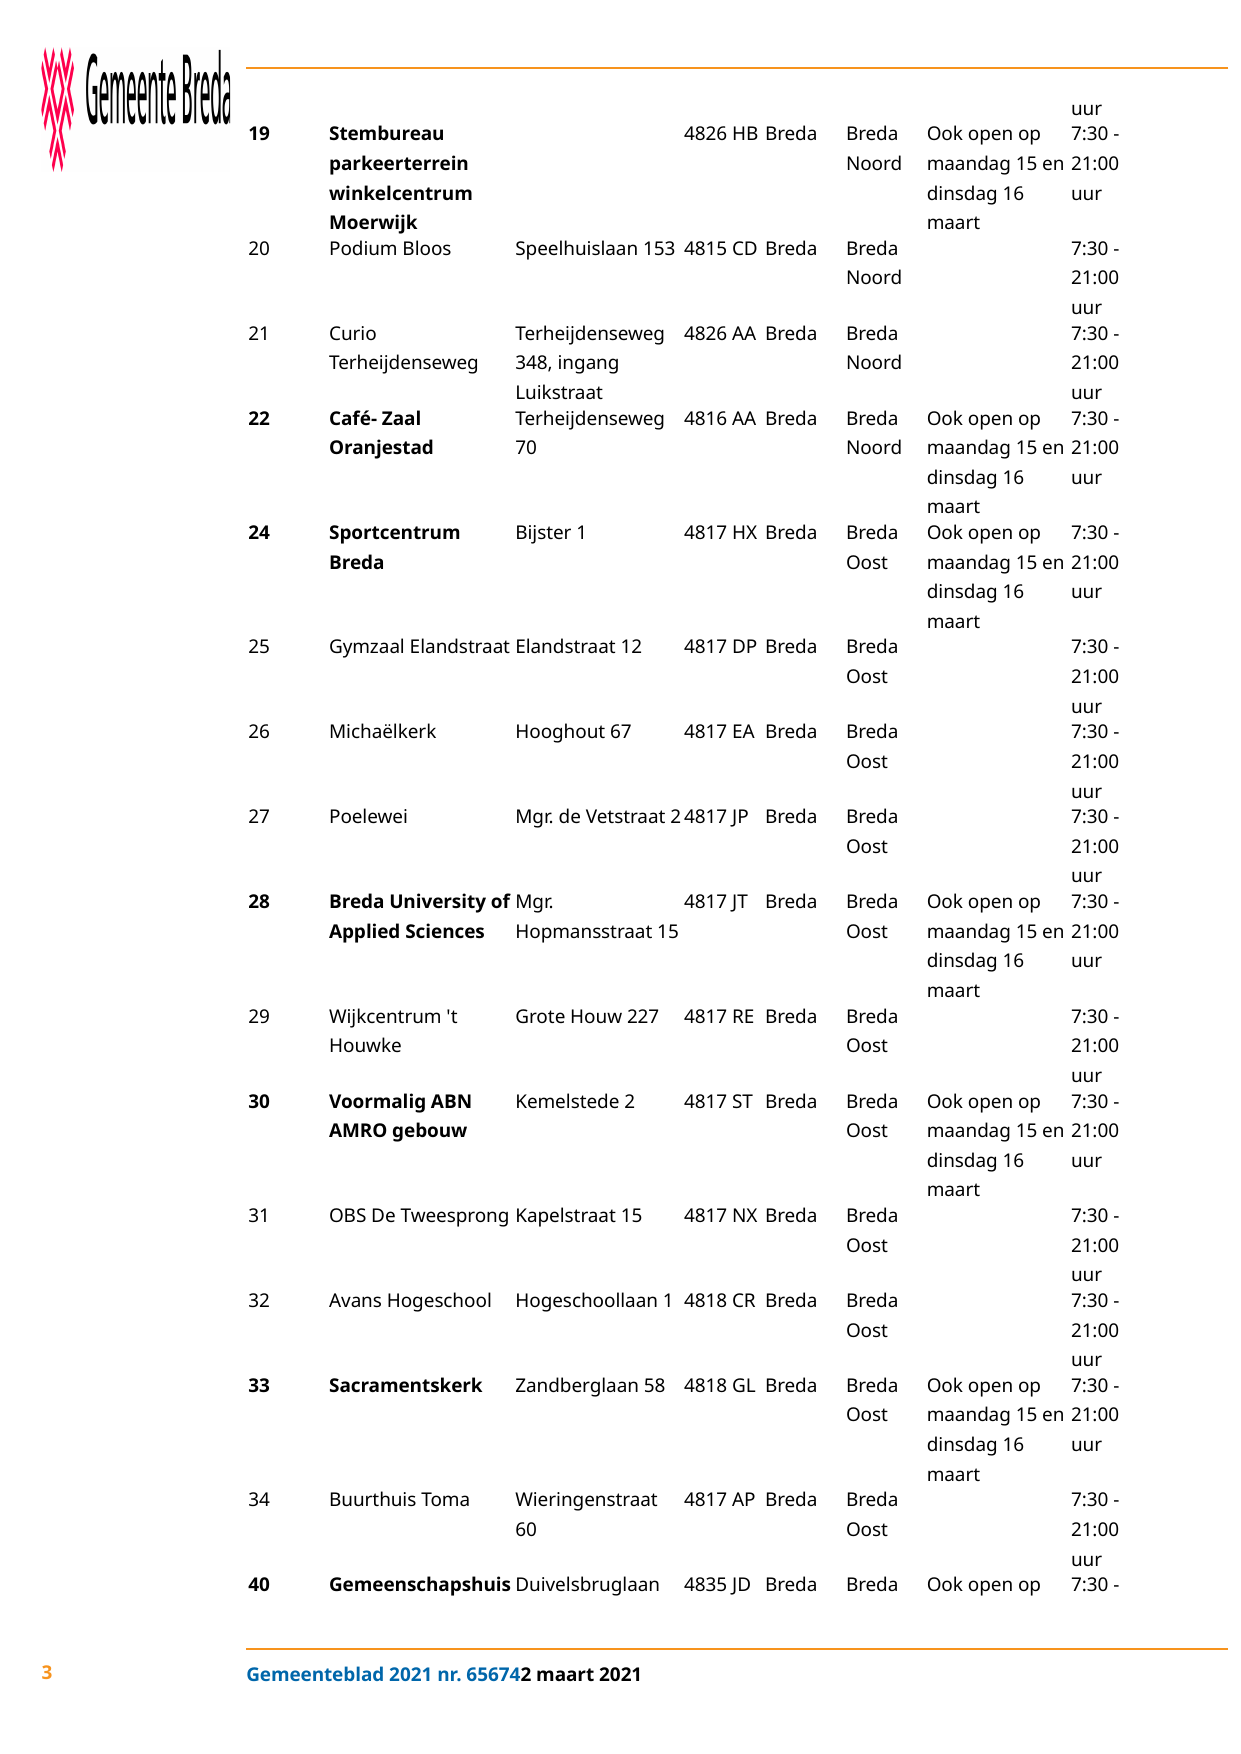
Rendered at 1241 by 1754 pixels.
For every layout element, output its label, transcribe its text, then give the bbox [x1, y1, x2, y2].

table_cell Breda [765, 804, 846, 888]
table_cell [927, 235, 1071, 320]
table_cell 4817 NX [684, 1202, 765, 1287]
table_cell 7:30 - 21:00 uur [1071, 121, 1152, 235]
table_cell Breda [765, 235, 846, 320]
picture [41, 47, 231, 172]
table_cell [927, 719, 1071, 803]
table_cell 4817 AP [684, 1487, 765, 1571]
table_cell Ook open op maandag 15 en dinsdag 16 maart [927, 519, 1071, 634]
table_cell 7:30 - 21:00 uur [1071, 804, 1152, 888]
table_cell uur [1071, 95, 1152, 121]
table_cell 7:30 - 21:00 uur [1071, 719, 1152, 803]
table_cell 7:30 - 21:00 uur [1071, 1372, 1152, 1487]
table_cell 4817 DP [684, 634, 765, 719]
table_cell Ook open op maandag 15 en dinsdag 16 maart [927, 889, 1071, 1003]
table_cell Breda [765, 1287, 846, 1372]
table_cell Breda [765, 121, 846, 235]
table_cell Breda Noord [846, 121, 927, 235]
table_cell Sportcentrum Breda [329, 519, 515, 634]
table_cell [765, 95, 846, 121]
table_cell Breda Oost [846, 519, 927, 634]
table_cell 7:30 - 21:00 uur [1071, 1088, 1152, 1202]
table_cell Breda Oost [846, 889, 927, 1003]
table_cell 4815 CD [684, 235, 765, 320]
table_cell [927, 1287, 1071, 1372]
table_cell 4817 RE [684, 1003, 765, 1088]
table_cell 4817 ST [684, 1088, 765, 1202]
table_cell 7:30 - 21:00 uur [1071, 889, 1152, 1003]
table_cell 4817 JT [684, 889, 765, 1003]
table_cell 7:30 - 21:00 uur [1071, 634, 1152, 719]
table_cell 7:30 - 21:00 uur [1071, 519, 1152, 634]
table_cell 40 [248, 1571, 329, 1597]
table_cell [927, 1487, 1071, 1571]
table_cell [927, 804, 1071, 888]
table_cell 20 [248, 235, 329, 320]
table_cell 7:30 - 21:00 uur [1071, 405, 1152, 519]
table_cell Breda [765, 719, 846, 803]
table_cell Buurthuis Toma [329, 1487, 515, 1571]
table_cell Breda [846, 1571, 927, 1597]
table_cell Breda Oost [846, 1372, 927, 1487]
table_cell Sacramentskerk [329, 1372, 515, 1487]
table_cell Breda Oost [846, 1287, 927, 1372]
table_cell 21 [248, 320, 329, 405]
table_cell 4817 JP [684, 804, 765, 888]
table_cell Avans Hogeschool [329, 1287, 515, 1372]
table_cell Kemelstede 2 [515, 1088, 684, 1202]
table_cell [846, 95, 927, 121]
table_cell 4817 EA [684, 719, 765, 803]
table_cell 33 [248, 1372, 329, 1487]
table_cell Ook open op maandag 15 en dinsdag 16 maart [927, 405, 1071, 519]
table_cell Breda Noord [846, 235, 927, 320]
table_cell Breda Oost [846, 1202, 927, 1287]
table_cell 7:30 - 21:00 uur [1071, 1487, 1152, 1571]
table_cell Elandstraat 12 [515, 634, 684, 719]
table_cell 4817 HX [684, 519, 765, 634]
table_cell Breda [765, 1571, 846, 1597]
table_cell Duivelsbruglaan [515, 1571, 684, 1597]
table_cell Breda [765, 1487, 846, 1571]
table_cell 22 [248, 405, 329, 519]
table_cell Ook open op maandag 15 en dinsdag 16 maart [927, 1088, 1071, 1202]
table_cell 7:30 - 21:00 uur [1071, 320, 1152, 405]
table_cell Wieringenstraat 60 [515, 1487, 684, 1571]
table_cell 7:30 [1071, 1571, 1152, 1597]
table_cell [927, 1003, 1071, 1088]
table_cell [927, 320, 1071, 405]
table_cell 4816 AA [684, 405, 765, 519]
table_cell Terheijdenseweg 348, ingang Luikstraat [515, 320, 684, 405]
table_cell Breda [765, 320, 846, 405]
table_cell 7:30 - 21:00 uur [1071, 1202, 1152, 1287]
table_cell [684, 95, 765, 121]
table_cell Breda [765, 889, 846, 1003]
table_cell 29 [248, 1003, 329, 1088]
table_cell 7:30 - 21:00 uur [1071, 235, 1152, 320]
table_cell [515, 121, 684, 235]
table_cell 4826 AA [684, 320, 765, 405]
table_cell Stembureau parkeerterrein winkelcentrum Moerwijk [329, 121, 515, 235]
table_cell Curio Terheijdenseweg [329, 320, 515, 405]
table_cell 25 [248, 634, 329, 719]
table_cell Breda University of Applied Sciences [329, 889, 515, 1003]
table_cell Breda Noord [846, 320, 927, 405]
table_cell [927, 1202, 1071, 1287]
table_cell Breda [765, 519, 846, 634]
table_cell [515, 95, 684, 121]
table_cell Breda [765, 1202, 846, 1287]
table_cell Breda [765, 1372, 846, 1487]
table_cell OBS De Tweesprong [329, 1202, 515, 1287]
table_cell Breda [765, 405, 846, 519]
table_cell Breda [765, 634, 846, 719]
table_cell 28 [248, 889, 329, 1003]
table_cell Breda Oost [846, 719, 927, 803]
table_cell 19 [248, 121, 329, 235]
table_cell [927, 634, 1071, 719]
table_cell Podium Bloos [329, 235, 515, 320]
table_cell 4826 HB [684, 121, 765, 235]
table_cell Ook open op [927, 1571, 1071, 1597]
table_cell Voormalig ABN AMRO gebouw [329, 1088, 515, 1202]
table_cell [329, 95, 515, 121]
table_cell Breda Oost [846, 1487, 927, 1571]
table_cell 34 [248, 1487, 329, 1571]
table_cell Michaëlkerk [329, 719, 515, 803]
table_cell [927, 95, 1071, 121]
table_cell Wijkcentrum 't Houwke [329, 1003, 515, 1088]
table_cell Breda Noord [846, 405, 927, 519]
table_cell Hogeschoollaan 1 [515, 1287, 684, 1372]
table_cell Gemeenschapshuis [329, 1571, 515, 1597]
table_cell Poelewei [329, 804, 515, 888]
table_cell [248, 95, 329, 121]
table_cell Bijster 1 [515, 519, 684, 634]
table_cell Café- Zaal Oranjestad [329, 405, 515, 519]
table_cell Ook open op maandag 15 en dinsdag 16 maart [927, 121, 1071, 235]
table_cell 31 [248, 1202, 329, 1287]
table_cell Breda Oost [846, 634, 927, 719]
table_cell Breda Oost [846, 1003, 927, 1088]
table_cell 30 [248, 1088, 329, 1202]
table_cell Zandberglaan 58 [515, 1372, 684, 1487]
table_cell Gymzaal Elandstraat [329, 634, 515, 719]
table_cell 4835 JD [684, 1571, 765, 1597]
table_cell Terheijdenseweg 70 [515, 405, 684, 519]
table_cell Mgr. de Vetstraat 2 [515, 804, 684, 888]
table_cell Breda Oost [846, 804, 927, 888]
table_cell Breda [765, 1003, 846, 1088]
table_cell 27 [248, 804, 329, 888]
table_cell 4818 GL [684, 1372, 765, 1487]
table_cell Breda [765, 1088, 846, 1202]
table_cell 7:30 - 21:00 uur [1071, 1003, 1152, 1088]
table_cell Mgr. Hopmansstraat 15 [515, 889, 684, 1003]
table_cell Speelhuislaan 153 [515, 235, 684, 320]
table_cell 24 [248, 519, 329, 634]
table_cell Kapelstraat 15 [515, 1202, 684, 1287]
table_cell 7:30 - 21:00 uur [1071, 1287, 1152, 1372]
table_cell 4818 CR [684, 1287, 765, 1372]
table_cell Breda Oost [846, 1088, 927, 1202]
table_cell Ook open op maandag 15 en dinsdag 16 maart [927, 1372, 1071, 1487]
table_cell Hooghout 67 [515, 719, 684, 803]
table_cell 32 [248, 1287, 329, 1372]
table_cell Grote Houw 227 [515, 1003, 684, 1088]
table_cell 26 [248, 719, 329, 803]
